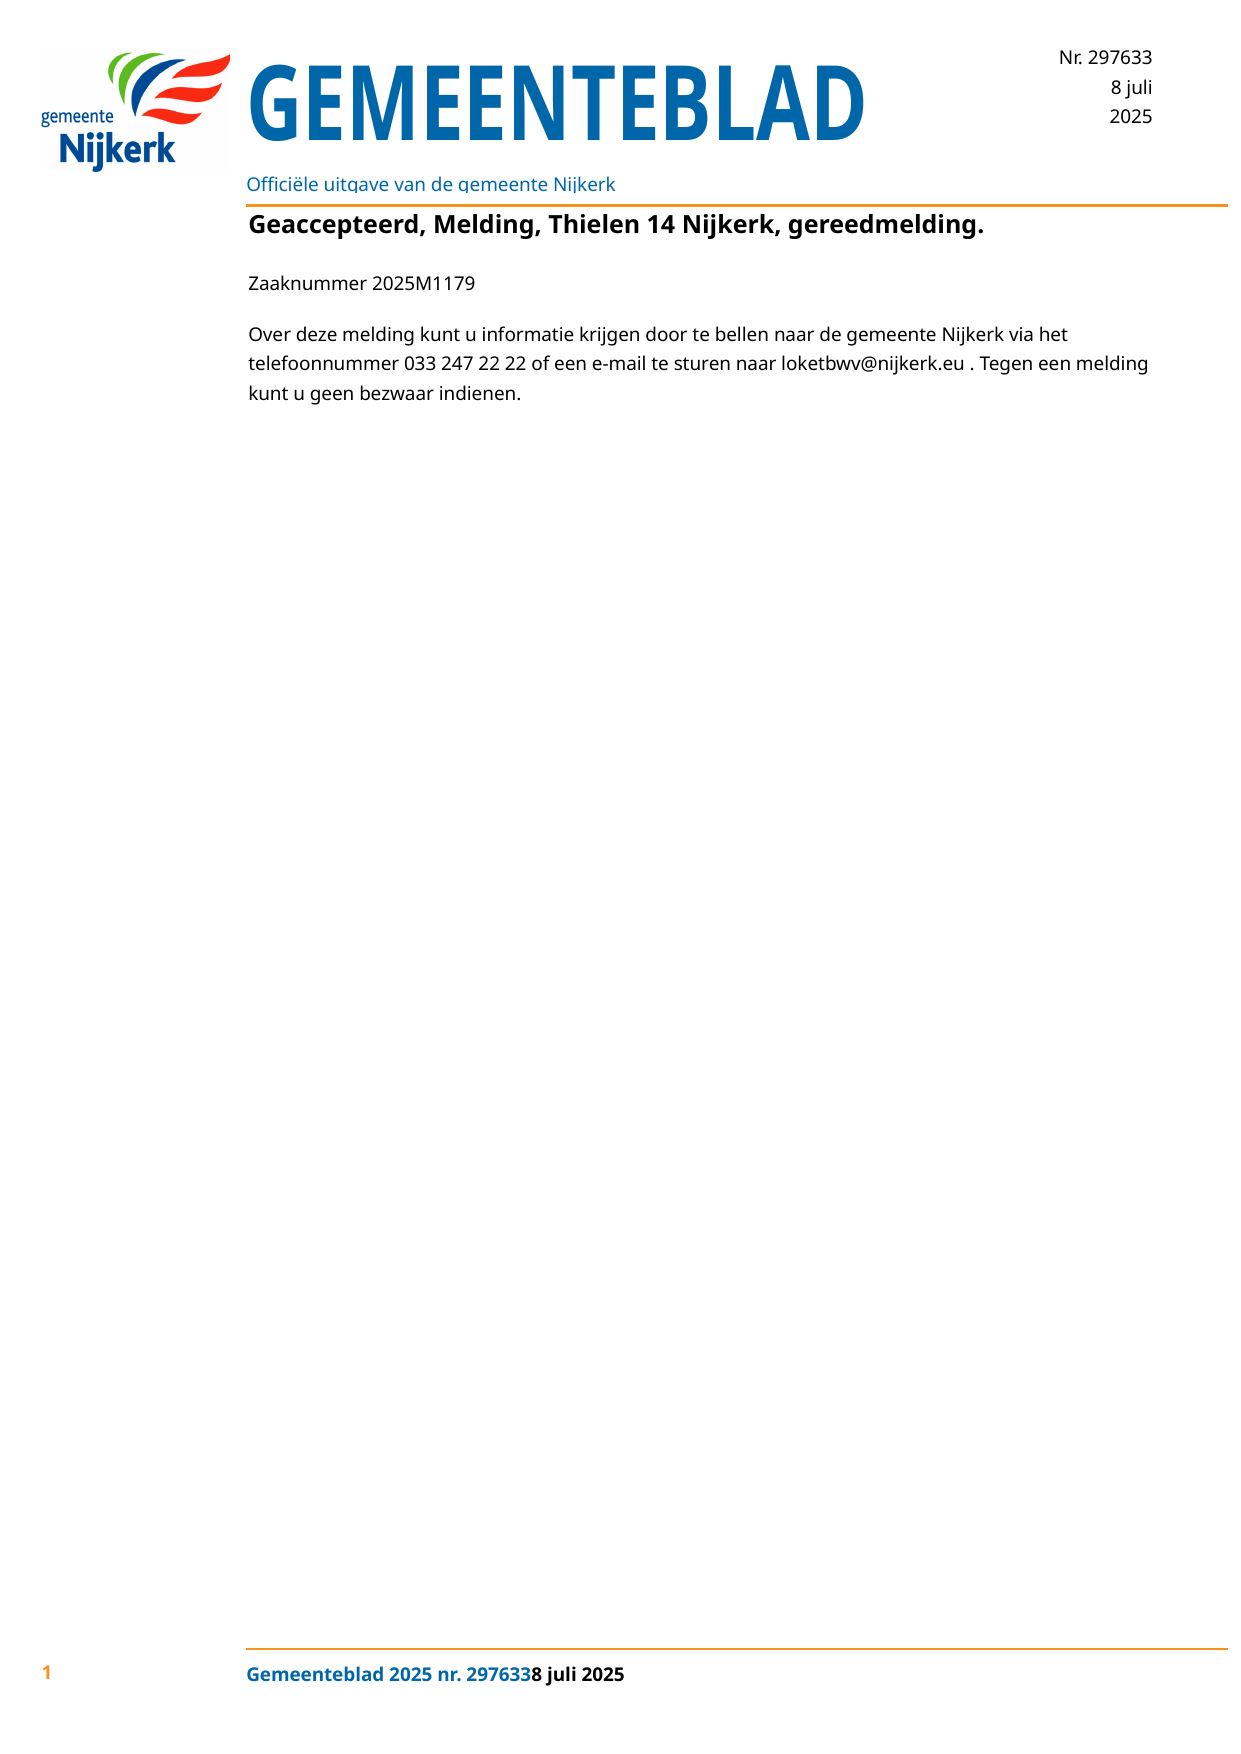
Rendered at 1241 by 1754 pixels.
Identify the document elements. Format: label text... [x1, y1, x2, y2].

text Zaaknummer 2025M1179 [248, 270, 1152, 296]
text Geaccepteerd, Melding, Thielen 14 Nijkerk, gereedmelding. [248, 207, 1152, 241]
picture [41, 47, 231, 172]
text Over deze melding kunt u informatie krijgen door te bellen naar de gemeente Nijkerk via het telefoonnummer 033 247 22 22 of een e-mail te sturen naar loketbwv@nijkerk.eu . Tegen een melding kunt u geen bezwaar indienen. [248, 321, 1152, 406]
